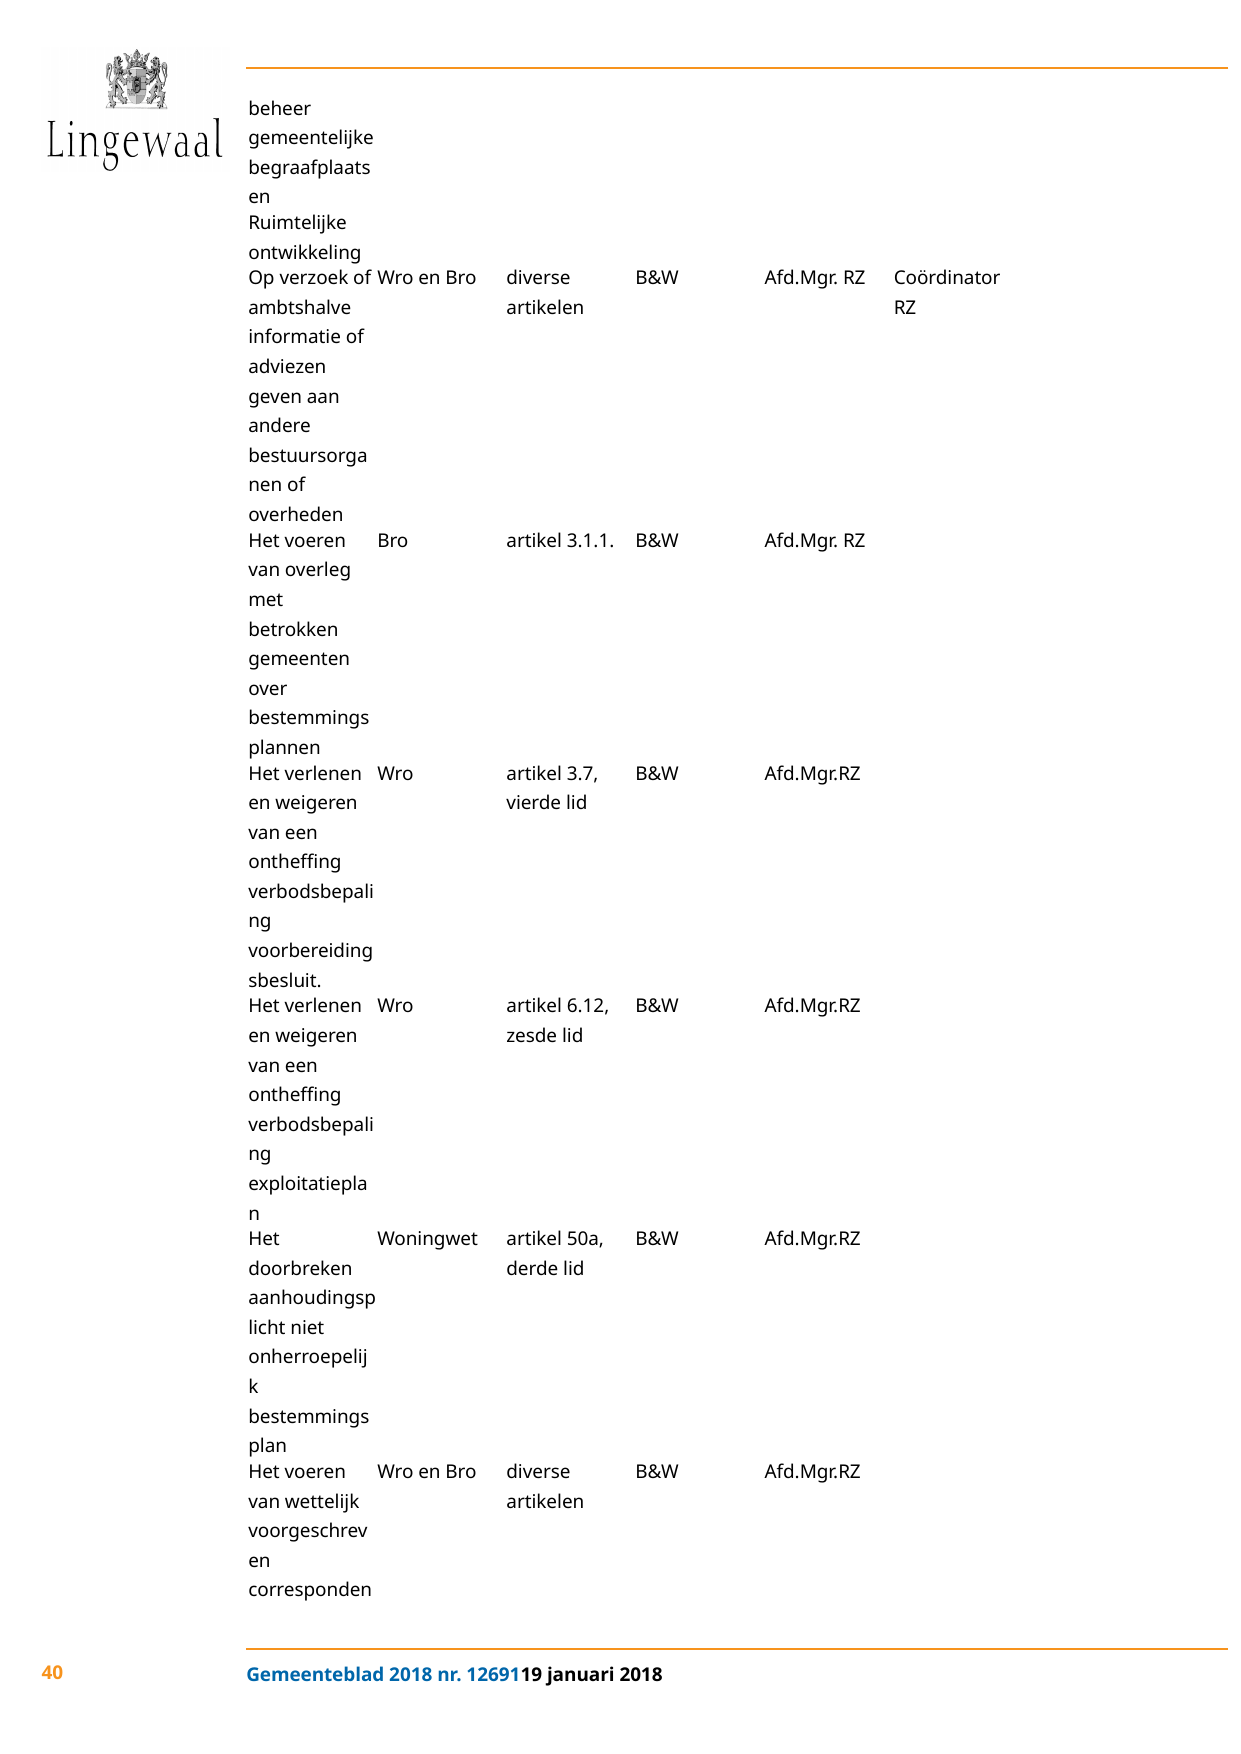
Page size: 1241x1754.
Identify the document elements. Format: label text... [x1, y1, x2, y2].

table_cell Wro en Bro [377, 265, 506, 527]
table_cell B&W [635, 993, 764, 1225]
table_cell [1023, 760, 1152, 993]
table_cell artikel 50a, derde lid [506, 1225, 635, 1458]
table_cell [1023, 95, 1152, 209]
table_cell Afd.Mgr. RZ [764, 527, 893, 760]
table_cell Afd.Mgr. RZ [764, 265, 893, 527]
table_cell Op verzoek of ambtshalve informatie of adviezen geven aan andere bestuursorganen of overheden [248, 265, 377, 527]
table_cell Ruimtelijke ontwikkeling [248, 209, 377, 264]
table_cell [894, 527, 1022, 760]
table_cell Coördinator RZ [894, 265, 1022, 527]
table_cell [894, 760, 1022, 993]
table_cell [1023, 1458, 1152, 1602]
table_cell Wro [377, 760, 506, 993]
table_cell B&W [635, 527, 764, 760]
table_cell Het verlenen en weigeren van een ontheffing verbodsbepaling voorbereidingsbesluit. [248, 760, 377, 993]
table_cell artikel 6.12, zesde lid [506, 993, 635, 1225]
table_cell [894, 209, 1022, 264]
table_cell [894, 1225, 1022, 1458]
table_cell [894, 1458, 1022, 1602]
table_cell artikel 3.1.1. [506, 527, 635, 760]
picture [41, 47, 231, 172]
table_cell [506, 95, 635, 209]
table_cell artikel 3.7, vierde lid [506, 760, 635, 993]
table_cell diverse artikelen [506, 1458, 635, 1602]
table_cell [377, 95, 506, 209]
table_cell beheer gemeentelijke begraafplaatsen [248, 95, 377, 209]
table_cell [635, 95, 764, 209]
table_cell [506, 209, 635, 264]
table_cell Afd.Mgr.RZ [764, 1225, 893, 1458]
table_cell Bro [377, 527, 506, 760]
table_cell [1023, 1225, 1152, 1458]
table_cell [764, 95, 893, 209]
table_cell [764, 209, 893, 264]
table_cell B&W [635, 760, 764, 993]
table_cell Afd.Mgr.RZ [764, 993, 893, 1225]
table_cell Het doorbreken aanhoudingsplicht niet onherroepelijk bestemmingsplan [248, 1225, 377, 1458]
table_cell Het voeren van overleg met betrokken gemeenten over bestemmingsplannen [248, 527, 377, 760]
table_cell B&W [635, 265, 764, 527]
table_cell Wro en Bro [377, 1458, 506, 1602]
table_cell [377, 209, 506, 264]
table_cell diverse artikelen [506, 265, 635, 527]
table_cell [635, 209, 764, 264]
table_cell [1023, 209, 1152, 264]
table_cell B&W [635, 1225, 764, 1458]
table_cell Het voeren van wettelijk voorgeschreven corresponden [248, 1458, 377, 1602]
table_cell [1023, 993, 1152, 1225]
table_cell Afd.Mgr.RZ [764, 1458, 893, 1602]
table_cell [1023, 265, 1152, 527]
table_cell [894, 95, 1022, 209]
table_cell B&W [635, 1458, 764, 1602]
table_cell [894, 993, 1022, 1225]
table_cell Wro [377, 993, 506, 1225]
table_cell Woningwet [377, 1225, 506, 1458]
table_cell Het verlenen en weigeren van een ontheffing verbodsbepaling exploitatieplan [248, 993, 377, 1225]
table_cell [1023, 527, 1152, 760]
table_cell Afd.Mgr.RZ [764, 760, 893, 993]
